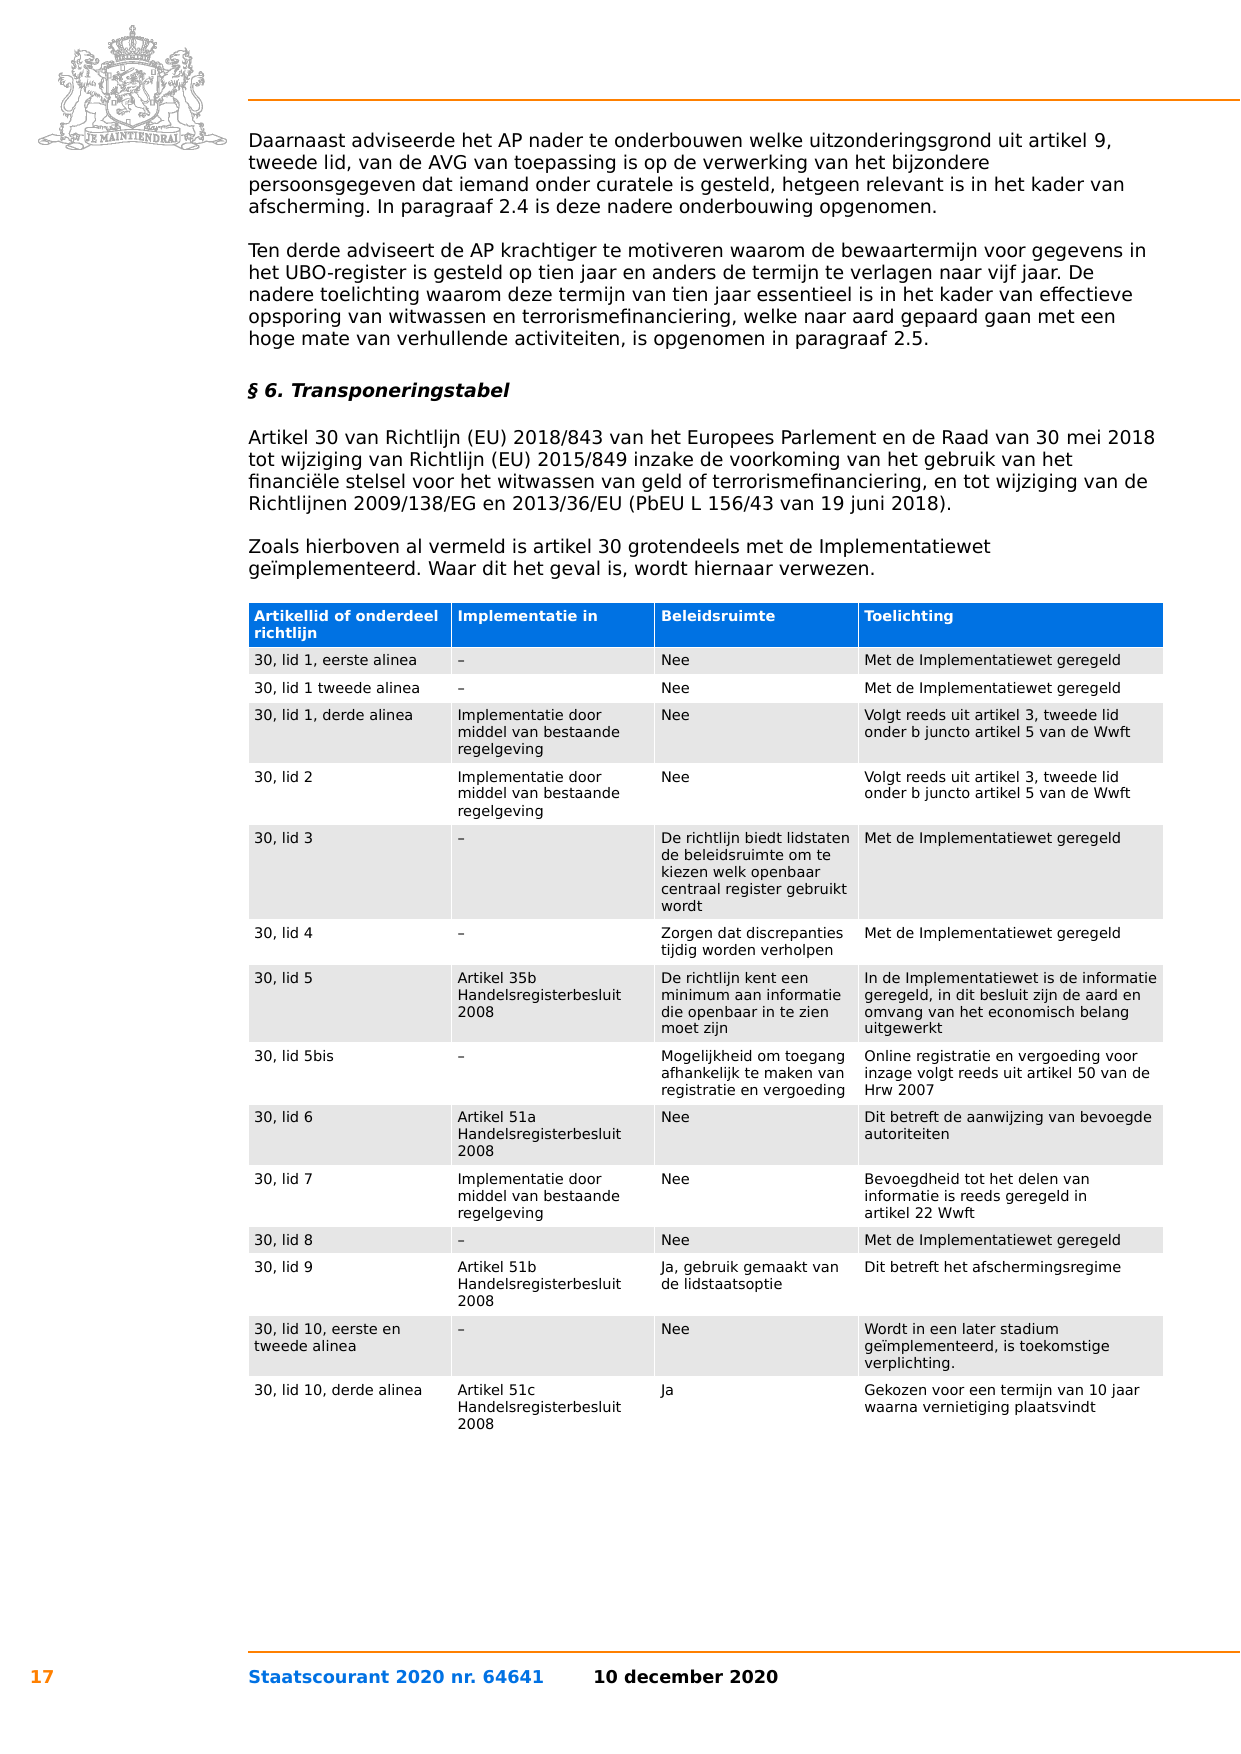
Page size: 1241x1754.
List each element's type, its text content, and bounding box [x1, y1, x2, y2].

table_cell 30, lid 1, derde alinea [249, 703, 451, 763]
table_header Implementatie in [452, 603, 654, 647]
table_cell 30, lid 1, eerste alinea [249, 648, 451, 674]
table_cell – [452, 1043, 654, 1103]
table_cell De richtlijn kent een minimum aan informatie die openbaar in te zien moet zijn [655, 965, 858, 1042]
table_cell Online registratie en vergoeding voor inzage volgt reeds uit artikel 50 van de Hrw 2007 [859, 1043, 1163, 1103]
subtitle § 6. Transponeringstabel [248, 379, 1163, 402]
table_cell Artikel 51b Handelsregisterbesluit 2008 [452, 1255, 654, 1315]
table_cell Nee [655, 1166, 858, 1226]
table_cell Zorgen dat discrepanties tijdig worden verholpen [655, 920, 858, 964]
table_cell Implementatie door middel van bestaande regelgeving [452, 1166, 654, 1226]
table_cell Ja [655, 1377, 858, 1438]
table_cell Nee [655, 1316, 858, 1376]
table_cell 30, lid 5 [249, 965, 451, 1042]
table_header Toelichting [859, 603, 1163, 647]
table_cell Gekozen voor een termijn van 10 jaar waarna vernietiging plaatsvindt [859, 1377, 1163, 1438]
table_cell 30, lid 8 [249, 1227, 451, 1253]
table_cell 30, lid 4 [249, 920, 451, 964]
table_header Artikellid of onderdeel richtlijn [249, 603, 451, 647]
table_cell Implementatie door middel van bestaande regelgeving [452, 703, 654, 763]
table_cell 30, lid 2 [249, 764, 451, 824]
table_cell Mogelijkheid om toegang afhankelijk te maken van registratie en vergoeding [655, 1043, 858, 1103]
text Ten derde adviseert de AP krachtiger te motiveren waarom de bewaartermijn voor gegevens in het UBO-register is gesteld op tien jaar en anders de termijn te verlagen naar vijf jaar. De nadere toelichting waarom deze termijn van tien jaar essentieel is in het kader van effectieve opsporing van witwassen en terrorismefinanciering, welke naar aard gepaard gaan met een hoge mate van verhullende activiteiten, is opgenomen in paragraaf 2.5. [248, 240, 1163, 349]
table_cell 30, lid 3 [249, 825, 451, 919]
table_cell Bevoegdheid tot het delen van informatie is reeds geregeld in artikel 22 Wwft [859, 1166, 1163, 1226]
table_cell In de Implementatiewet is de informatie geregeld, in dit besluit zijn de aard en omvang van het economisch belang uitgewerkt [859, 965, 1163, 1042]
text Daarnaast adviseerde het AP nader te onderbouwen welke uitzonderingsgrond uit artikel 9, tweede lid, van de AVG van toepassing is op de verwerking van het bijzondere persoonsgegeven dat iemand onder curatele is gesteld, hetgeen relevant is in het kader van afscherming. In paragraaf 2.4 is deze nadere onderbouwing opgenomen. [248, 130, 1163, 218]
table_cell Met de Implementatiewet geregeld [859, 648, 1163, 674]
table_cell Ja, gebruik gemaakt van de lidstaatsoptie [655, 1255, 858, 1315]
table_cell 30, lid 10, derde alinea [249, 1377, 451, 1438]
table_cell Wordt in een later stadium geïmplementeerd, is toekomstige verplichting. [859, 1316, 1163, 1376]
table_cell 30, lid 10, eerste en tweede alinea [249, 1316, 451, 1376]
table_cell Met de Implementatiewet geregeld [859, 825, 1163, 919]
table_cell Nee [655, 1227, 858, 1253]
table_cell 30, lid 6 [249, 1105, 451, 1165]
table_cell – [452, 675, 654, 701]
table_cell – [452, 920, 654, 964]
table_cell – [452, 648, 654, 674]
picture [38, 25, 227, 150]
table_cell 30, lid 7 [249, 1166, 451, 1226]
table_cell Met de Implementatiewet geregeld [859, 920, 1163, 964]
table_cell – [452, 1227, 654, 1253]
table_cell De richtlijn biedt lidstaten de beleidsruimte om te kiezen welk openbaar centraal register gebruikt wordt [655, 825, 858, 919]
table_cell Volgt reeds uit artikel 3, tweede lid onder b juncto artikel 5 van de Wwft [859, 703, 1163, 763]
table_cell Met de Implementatiewet geregeld [859, 675, 1163, 701]
table_cell Met de Implementatiewet geregeld [859, 1227, 1163, 1253]
table_cell Dit betreft de aanwijzing van bevoegde autoriteiten [859, 1105, 1163, 1165]
table_cell Nee [655, 703, 858, 763]
table_cell Implementatie door middel van bestaande regelgeving [452, 764, 654, 824]
table_cell Nee [655, 1105, 858, 1165]
table_cell – [452, 825, 654, 919]
table_cell 30, lid 5bis [249, 1043, 451, 1103]
table_cell Nee [655, 675, 858, 701]
table_cell Artikel 35b Handelsregisterbesluit 2008 [452, 965, 654, 1042]
table_cell Artikel 51c Handelsregisterbesluit 2008 [452, 1377, 654, 1438]
text Zoals hierboven al vermeld is artikel 30 grotendeels met de Implementatiewet geïmplementeerd. Waar dit het geval is, wordt hiernaar verwezen. [248, 536, 1163, 580]
text Artikel 30 van Richtlijn (EU) 2018/843 van het Europees Parlement en de Raad van 30 mei 2018 tot wijziging van Richtlijn (EU) 2015/849 inzake de voorkoming van het gebruik van het financiële stelsel voor het witwassen van geld of terrorismefinanciering, en tot wijziging van de Richtlijnen 2009/138/EG en 2013/36/EU (PbEU L 156/43 van 19 juni 2018). [248, 427, 1163, 514]
table_cell Nee [655, 648, 858, 674]
table_cell Volgt reeds uit artikel 3, tweede lid onder b juncto artikel 5 van de Wwft [859, 764, 1163, 824]
table_cell 30, lid 9 [249, 1255, 451, 1315]
table_cell Artikel 51a Handelsregisterbesluit 2008 [452, 1105, 654, 1165]
table_cell – [452, 1316, 654, 1376]
table_header Beleidsruimte [655, 603, 858, 647]
table_cell 30, lid 1 tweede alinea [249, 675, 451, 701]
table_cell Nee [655, 764, 858, 824]
table_cell Dit betreft het afschermingsregime [859, 1255, 1163, 1315]
